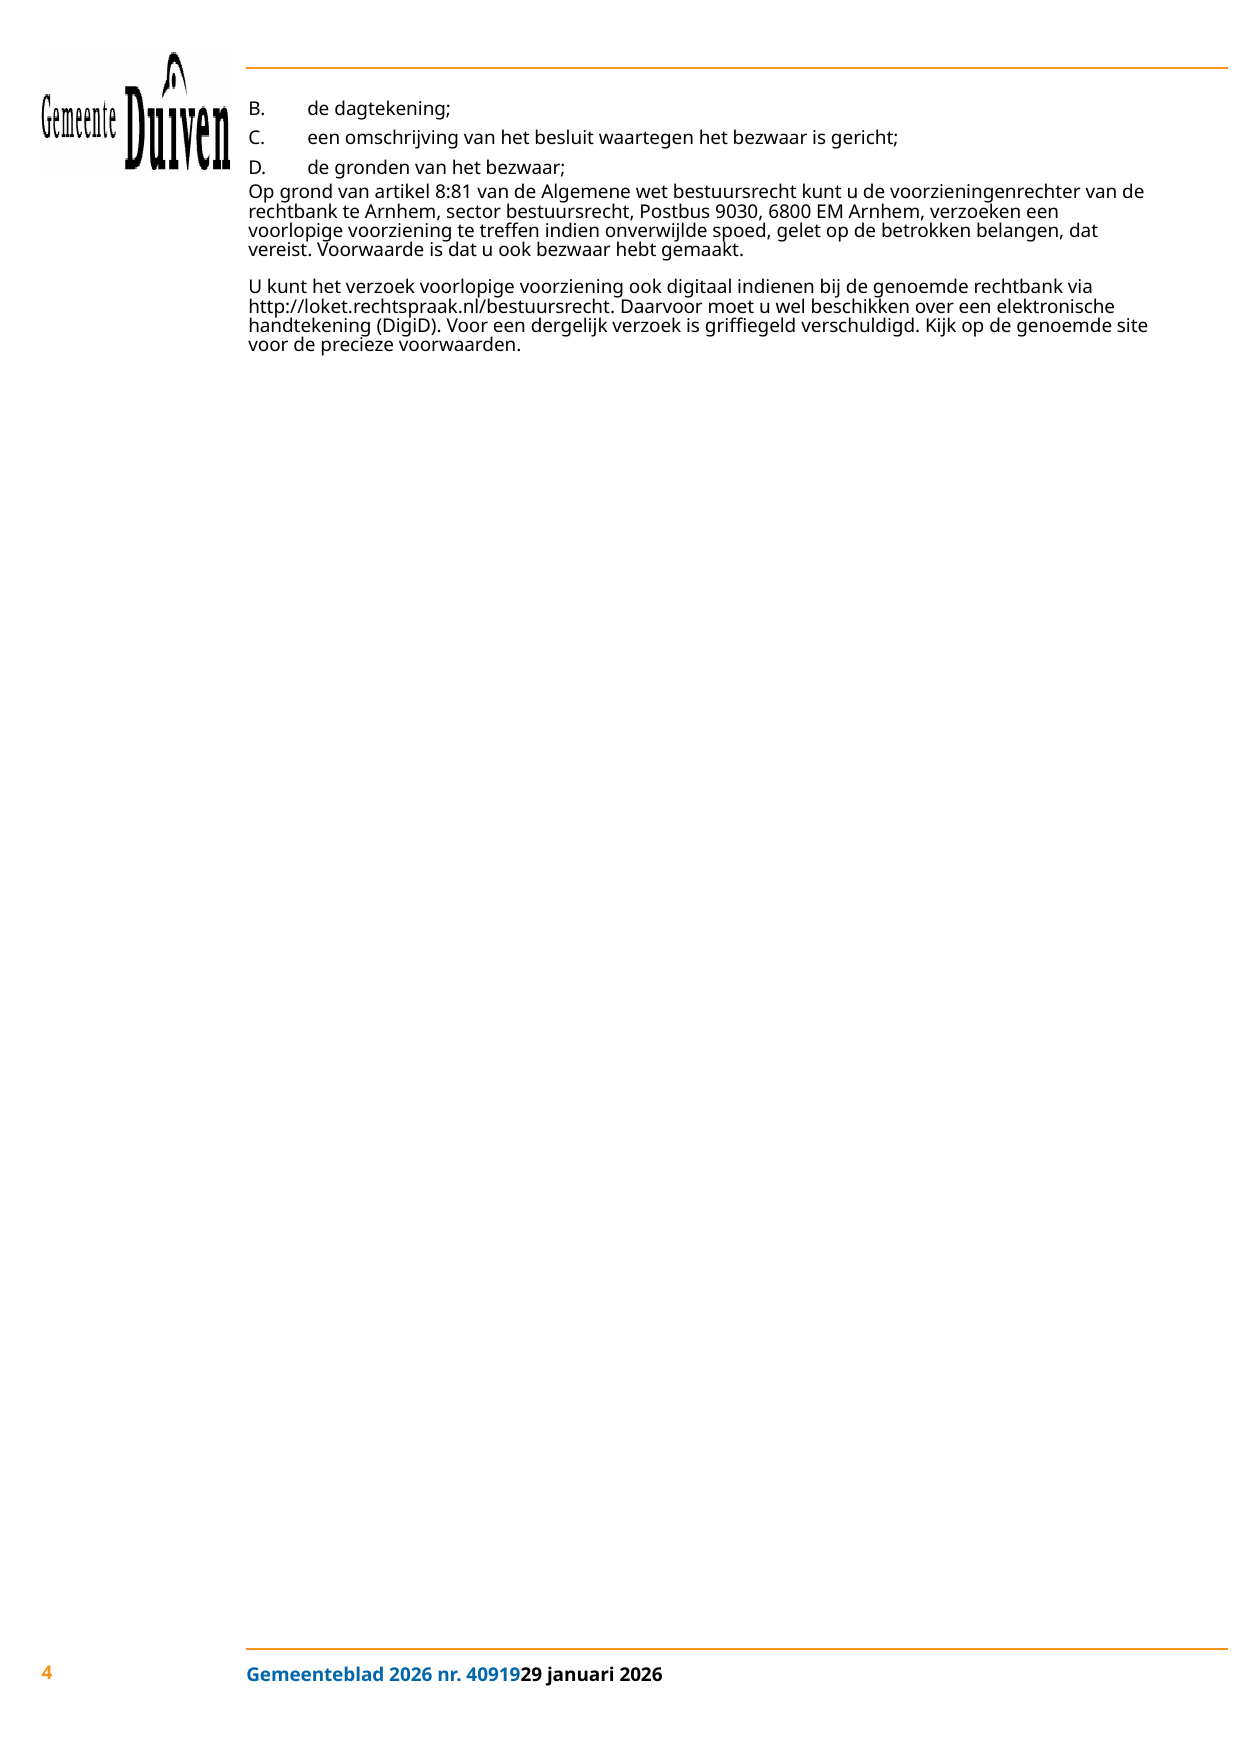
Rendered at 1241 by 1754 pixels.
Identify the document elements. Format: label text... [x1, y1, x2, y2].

list de gronden van het bezwaar; [248, 154, 1152, 180]
picture [41, 47, 231, 172]
list een omschrijving van het besluit waartegen het bezwaar is gericht; [248, 124, 1152, 150]
list de dagtekening; [248, 95, 1152, 121]
text U kunt het verzoek voorlopige voorziening ook digitaal indienen bij de genoemde rechtbank via http://loket.rechtspraak.nl/bestuursrecht. Daarvoor moet u wel beschikken over een elektronische handtekening (DigiD). Voor een dergelijk verzoek is griffiegeld verschuldigd. Kijk op de genoemde site voor de precieze voorwaarden. [248, 278, 1152, 355]
text Op grond van artikel 8:81 van de Algemene wet bestuursrecht kunt u de voorzieningenrechter van de rechtbank te Arnhem, sector bestuursrecht, Postbus 9030, 6800 EM Arnhem, verzoeken een voorlopige voorziening te treffen indien onverwijlde spoed, gelet op de betrokken belangen, dat vereist. Voorwaarde is dat u ook bezwaar hebt gemaakt. [248, 183, 1152, 261]
